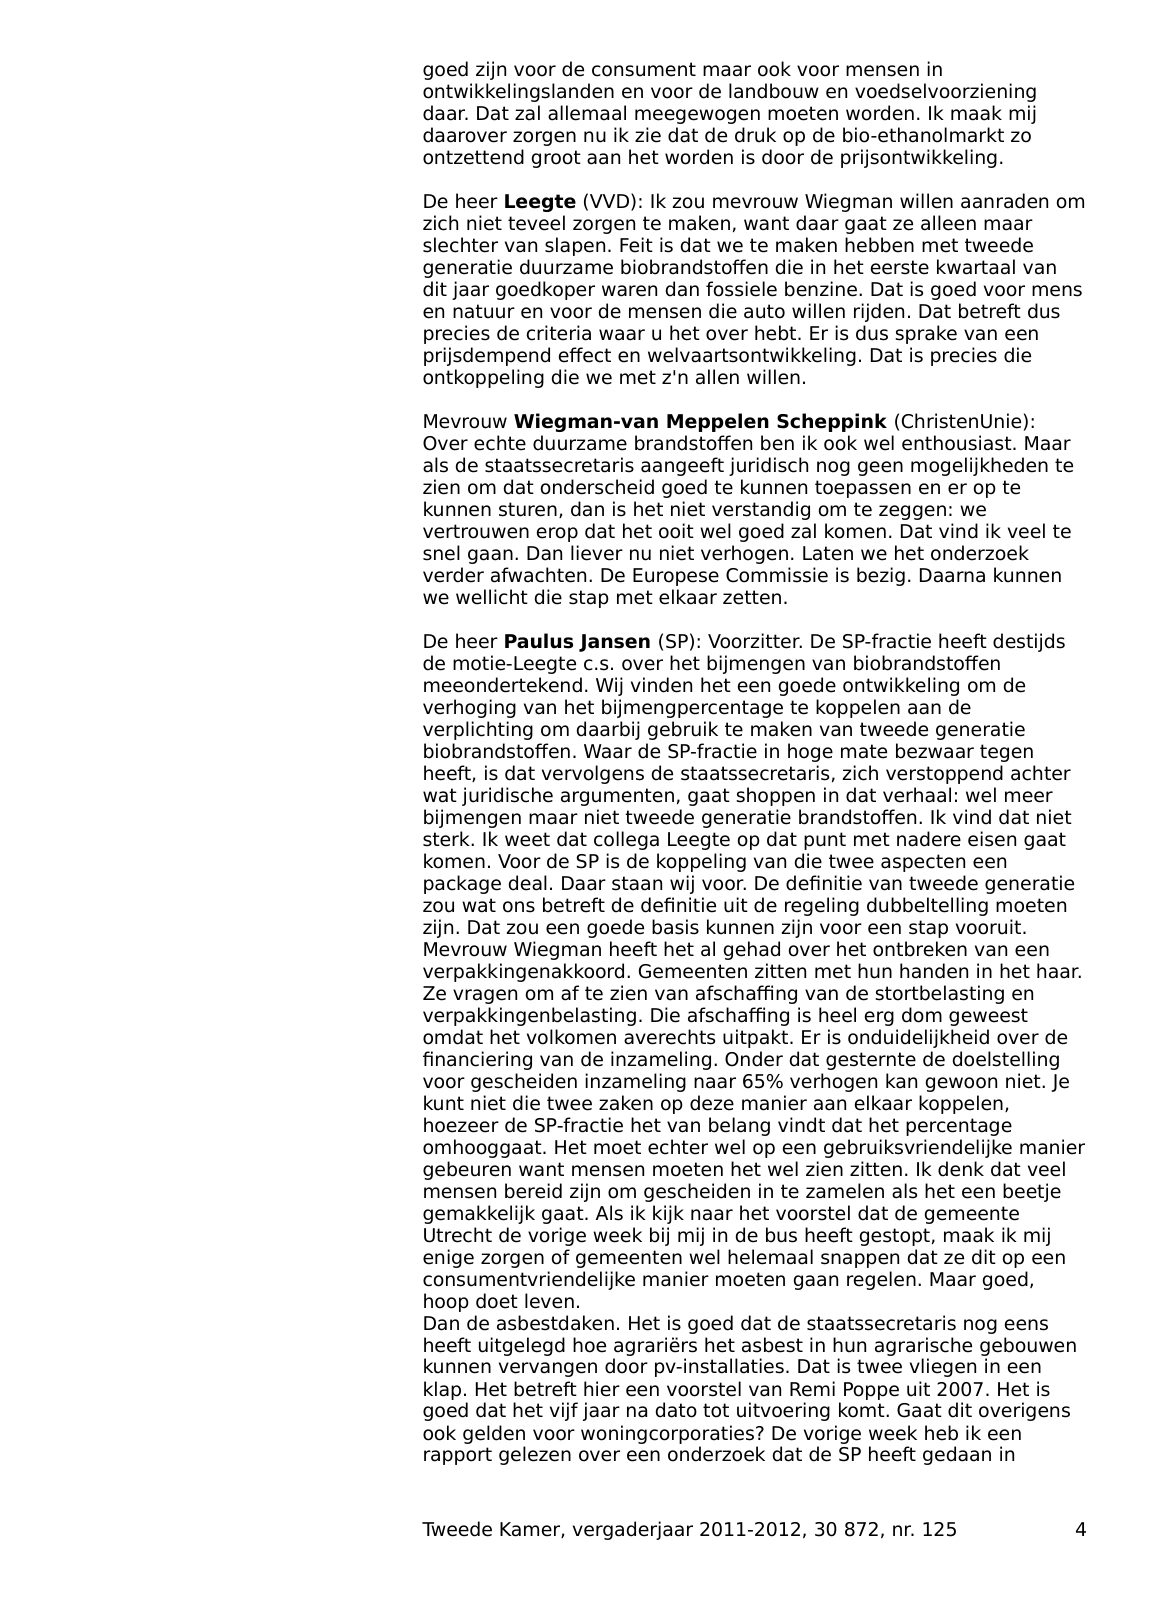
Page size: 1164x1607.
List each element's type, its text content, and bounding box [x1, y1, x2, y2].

text goed zijn voor de consument maar ook voor mensen in ontwikkelingslanden en voor de landbouw en voedselvoorziening daar. Dat zal allemaal meegewogen moeten worden. Ik maak mij daarover zorgen nu ik zie dat de druk op de bio-ethanolmarkt zo ontzettend groot aan het worden is door de prijsontwikkeling. [422, 59, 1087, 169]
text De heer Leegte (VVD): Ik zou mevrouw Wiegman willen aanraden om zich niet teveel zorgen te maken, want daar gaat ze alleen maar slechter van slapen. Feit is dat we te maken hebben met tweede generatie duurzame biobrandstoffen die in het eerste kwartaal van dit jaar goedkoper waren dan fossiele benzine. Dat is goed voor mens en natuur en voor de mensen die auto willen rijden. Dat betreft dus precies de criteria waar u het over hebt. Er is dus sprake van een prijsdempend effect en welvaartsontwikkeling. Dat is precies die ontkoppeling die we met z'n allen willen. [422, 191, 1087, 389]
text Dan de asbestdaken. Het is goed dat de staatssecretaris nog eens heeft uitgelegd hoe agrariërs het asbest in hun agrarische gebouwen kunnen vervangen door pv-installaties. Dat is twee vliegen in een klap. Het betreft hier een voorstel van Remi Poppe uit 2007. Het is goed dat het vijf jaar na dato tot uitvoering komt. Gaat dit overigens ook gelden voor woningcorporaties? De vorige week heb ik een rapport gelezen over een onderzoek dat de SP heeft gedaan in [422, 1312, 1087, 1466]
text De heer Paulus Jansen (SP): Voorzitter. De SP-fractie heeft destijds de motie-Leegte c.s. over het bijmengen van biobrandstoffen meeondertekend. Wij vinden het een goede ontwikkeling om de verhoging van het bijmengpercentage te koppelen aan de verplichting om daarbij gebruik te maken van tweede generatie biobrandstoffen. Waar de SP-fractie in hoge mate bezwaar tegen heeft, is dat vervolgens de staatssecretaris, zich verstoppend achter wat juridische argumenten, gaat shoppen in dat verhaal: wel meer bijmengen maar niet tweede generatie brandstoffen. Ik vind dat niet sterk. Ik weet dat collega Leegte op dat punt met nadere eisen gaat komen. Voor de SP is de koppeling van die twee aspecten een package deal. Daar staan wij voor. De definitie van tweede generatie zou wat ons betreft de definitie uit de regeling dubbeltelling moeten zijn. Dat zou een goede basis kunnen zijn voor een stap vooruit. [422, 631, 1087, 939]
text Mevrouw Wiegman heeft het al gehad over het ontbreken van een verpakkingenakkoord. Gemeenten zitten met hun handen in het haar. Ze vragen om af te zien van afschaffing van de stortbelasting en verpakkingenbelasting. Die afschaffing is heel erg dom geweest omdat het volkomen averechts uitpakt. Er is onduidelijkheid over de financiering van de inzameling. Onder dat gesternte de doelstelling voor gescheiden inzameling naar 65% verhogen kan gewoon niet. Je kunt niet die twee zaken op deze manier aan elkaar koppelen, hoezeer de SP-fractie het van belang vindt dat het percentage omhooggaat. Het moet echter wel op een gebruiksvriendelijke manier gebeuren want mensen moeten het wel zien zitten. Ik denk dat veel mensen bereid zijn om gescheiden in te zamelen als het een beetje gemakkelijk gaat. Als ik kijk naar het voorstel dat de gemeente Utrecht de vorige week bij mij in de bus heeft gestopt, maak ik mij enige zorgen of gemeenten wel helemaal snappen dat ze dit op een consumentvriendelijke manier moeten gaan regelen. Maar goed, hoop doet leven. [422, 939, 1087, 1312]
text Mevrouw Wiegman-van Meppelen Scheppink (ChristenUnie): Over echte duurzame brandstoffen ben ik ook wel enthousiast. Maar als de staatssecretaris aangeeft juridisch nog geen mogelijkheden te zien om dat onderscheid goed te kunnen toepassen en er op te kunnen sturen, dan is het niet verstandig om te zeggen: we vertrouwen erop dat het ooit wel goed zal komen. Dat vind ik veel te snel gaan. Dan liever nu niet verhogen. Laten we het onderzoek verder afwachten. De Europese Commissie is bezig. Daarna kunnen we wellicht die stap met elkaar zetten. [422, 411, 1087, 609]
